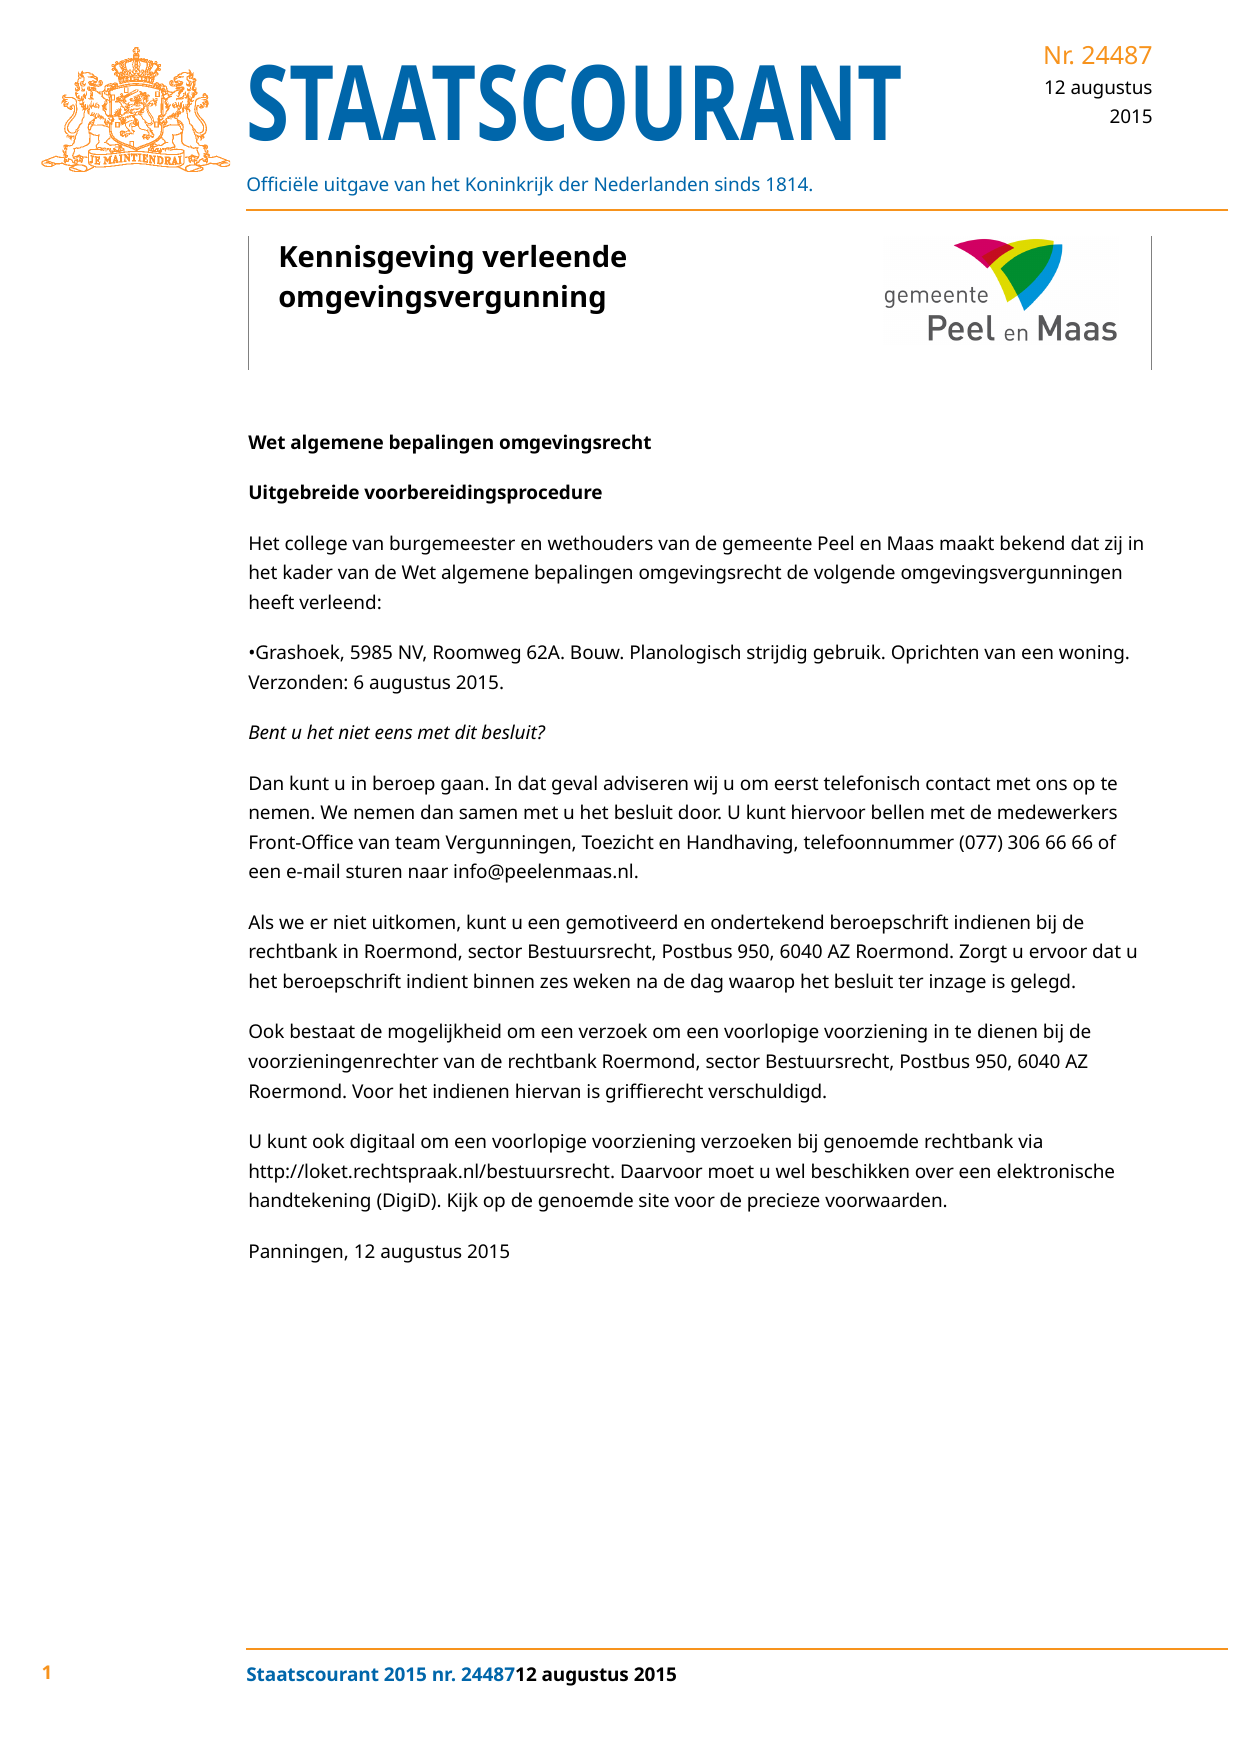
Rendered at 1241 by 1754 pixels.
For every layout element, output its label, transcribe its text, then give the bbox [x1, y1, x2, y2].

table_header Kennisgeving verleende omgevingsvergunning [249, 236, 850, 370]
text Dan kunt u in beroep gaan. In dat geval adviseren wij u om eerst telefonisch contact met ons op te nemen. We nemen dan samen met u het besluit door. U kunt hiervoor bellen met de medewerkers Front-Office van team Vergunningen, Toezicht en Handhaving, telefoonnummer (077) 306 66 66 of een e-mail sturen naar info@peelenmaas.nl. [248, 770, 1152, 884]
text Panningen, 12 augustus 2015 [248, 1238, 1152, 1263]
table_header [850, 236, 1151, 370]
picture [41, 47, 231, 172]
text Uitgebreide voorbereidingsprocedure [248, 479, 1152, 505]
text Als we er niet uitkomen, kunt u een gemotiveerd en ondertekend beroepschrift indienen bij de rechtbank in Roermond, sector Bestuursrecht, Postbus 950, 6040 AZ Roermond. Zorgt u ervoor dat u het beroepschrift indient binnen zes weken na de dag waarop het besluit ter inzage is gelegd. [248, 909, 1152, 994]
text Ook bestaat de mogelijkheid om een verzoek om een voorlopige voorziening in te dienen bij de voorzieningenrechter van de rechtbank Roermond, sector Bestuursrecht, Postbus 950, 6040 AZ Roermond. Voor het indienen hiervan is griffierecht verschuldigd. [248, 1019, 1152, 1103]
text Het college van burgemeester en wethouders van de gemeente Peel en Maas maakt bekend dat zij in het kader van de Wet algemene bepalingen omgevingsrecht de volgende omgevingsvergunningen heeft verleend: [248, 530, 1152, 615]
text •Grashoek, 5985 NV, Roomweg 62A. Bouw. Planologisch strijdig gebruik. Oprichten van een woning. Verzonden: 6 augustus 2015. [248, 639, 1152, 695]
text Bent u het niet eens met dit besluit? [248, 719, 1152, 745]
text U kunt ook digitaal om een voorlopige voorziening verzoeken bij genoemde rechtbank via http://loket.rechtspraak.nl/bestuursrecht. Daarvoor moet u wel beschikken over een elektronische handtekening (DigiD). Kijk op de genoemde site voor de precieze voorwaarden. [248, 1128, 1152, 1213]
picture [882, 236, 1119, 345]
text Wet algemene bepalingen omgevingsrecht [248, 429, 1152, 455]
